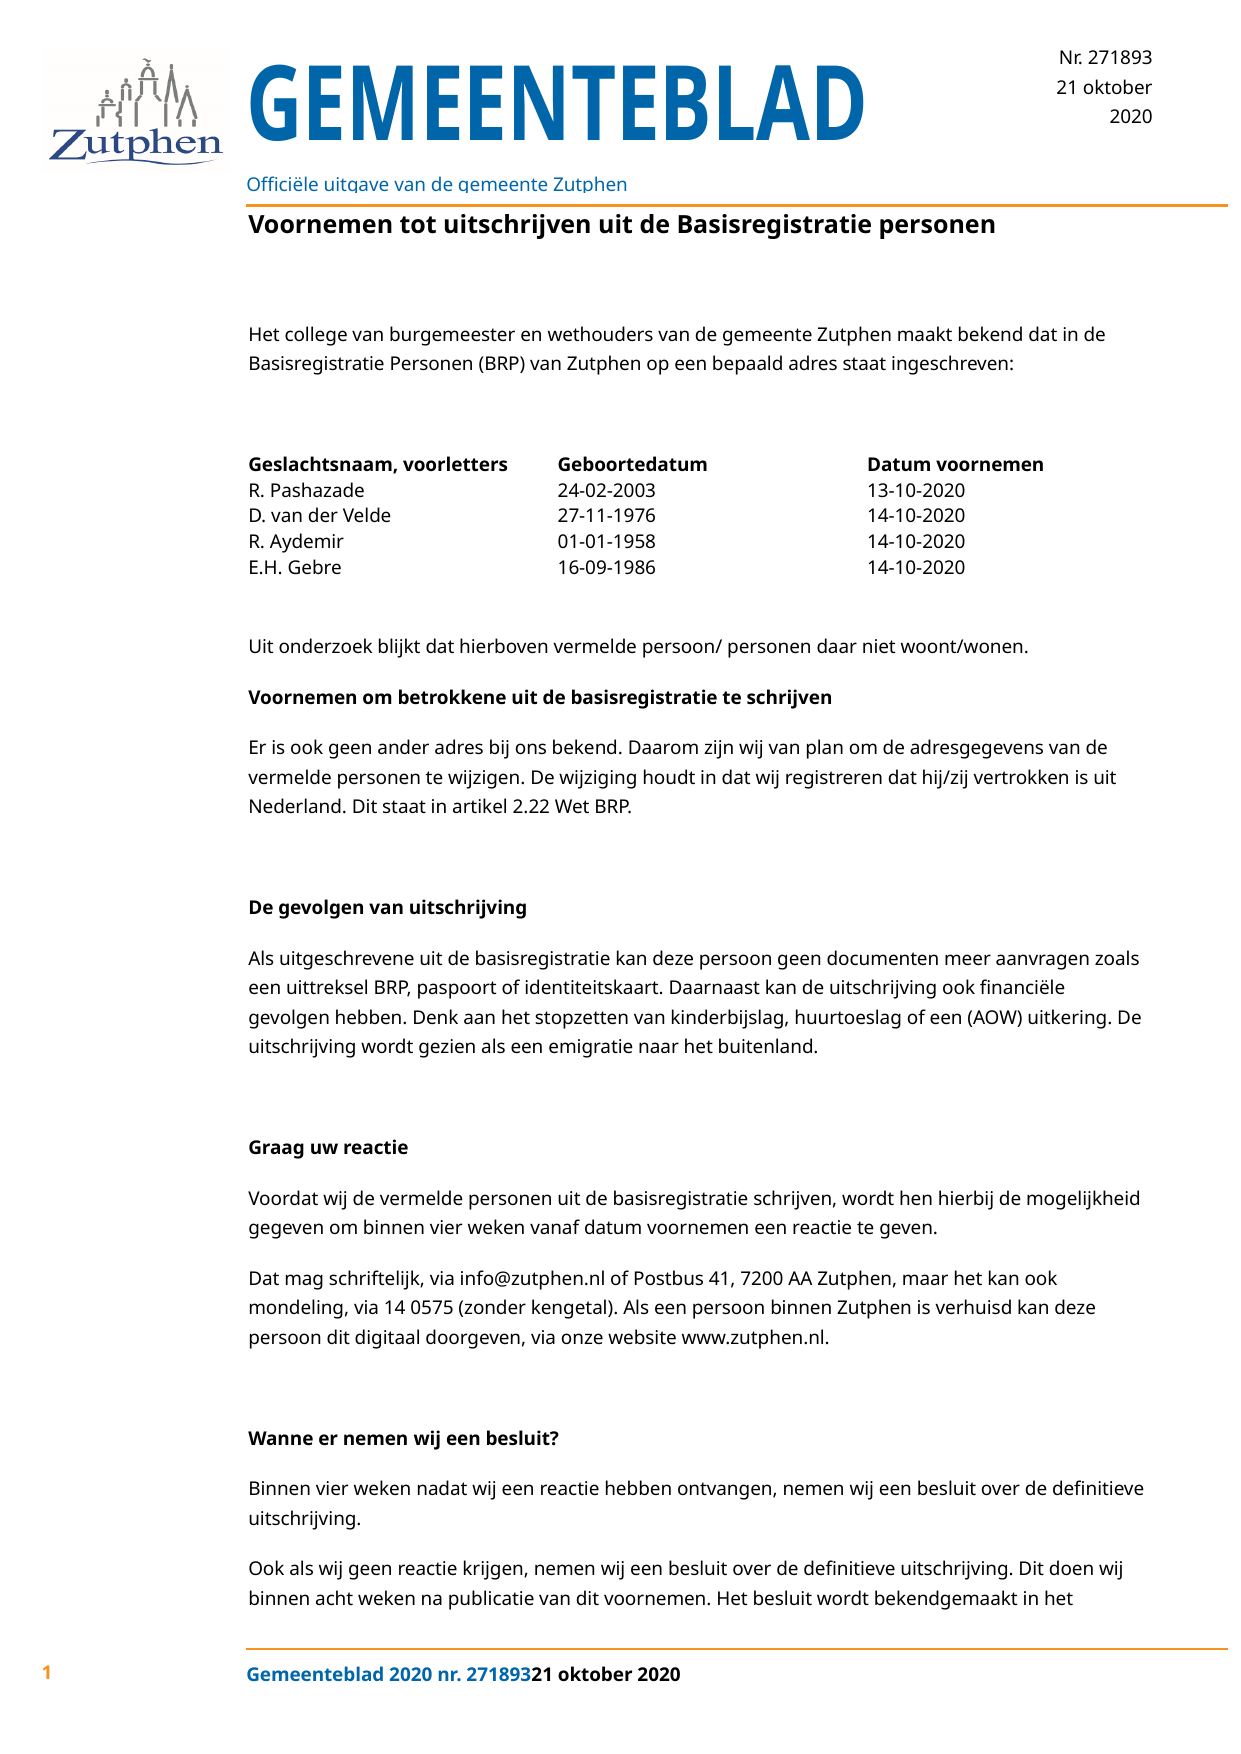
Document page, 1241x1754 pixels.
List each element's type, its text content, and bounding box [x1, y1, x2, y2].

table_cell 16-09-1986 [558, 554, 867, 580]
text Uit onderzoek blijkt dat hierboven vermelde persoon/ personen daar niet woont/wonen. [248, 633, 1152, 659]
table_cell 13-10-2020 [867, 477, 1152, 503]
table_cell 14-10-2020 [867, 554, 1152, 580]
table_header Geslachtsnaam, voorletters [248, 451, 557, 477]
text Als uitgeschrevene uit de basisregistratie kan deze persoon geen documenten meer aanvragen zoals een uittreksel BRP, paspoort of identiteitskaart. Daarnaast kan de uitschrijving ook financiële gevolgen hebben. Denk aan het stopzetten van kinderbijslag, huurtoeslag of een (AOW) uitkering. De uitschrijving wordt gezien als een emigratie naar het buitenland. [248, 945, 1152, 1059]
text De gevolgen van uitschrijving [248, 894, 1152, 920]
table_header Datum voornemen [867, 451, 1152, 477]
table_cell E.H. Gebre [248, 554, 557, 580]
text Er is ook geen ander adres bij ons bekend. Daarom zijn wij van plan om de adresgegevens van de vermelde personen te wijzigen. De wijziging houdt in dat wij registreren dat hij/zij vertrokken is uit Nederland. Dit staat in artikel 2.22 Wet BRP. [248, 734, 1152, 819]
text Dat mag schriftelijk, via info@zutphen.nl of Postbus 41, 7200 AA Zutphen, maar het kan ook mondeling, via 14 0575 (zonder kengetal). Als een persoon binnen Zutphen is verhuisd kan deze persoon dit digitaal doorgeven, via onze website www.zutphen.nl. [248, 1265, 1152, 1350]
text Voordat wij de vermelde personen uit de basisregistratie schrijven, wordt hen hierbij de mogelijkheid gegeven om binnen vier weken vanaf datum voornemen een reactie te geven. [248, 1185, 1152, 1240]
table_cell R. Aydemir [248, 529, 557, 554]
table_cell 01-01-1958 [558, 529, 867, 554]
text Het college van burgemeester en wethouders van de gemeente Zutphen maakt bekend dat in de Basisregistratie Personen (BRP) van Zutphen op een bepaald adres staat ingeschreven: [248, 321, 1152, 376]
table_cell 14-10-2020 [867, 503, 1152, 528]
table_cell 24-02-2003 [558, 477, 867, 503]
table_header Geboortedatum [558, 451, 867, 477]
text Ook als wij geen reactie krijgen, nemen wij een besluit over de definitieve uitschrijving. Dit doen wij binnen acht weken na publicatie van dit voornemen. Het besluit wordt bekendgemaakt in het [248, 1555, 1152, 1611]
text Voornemen om betrokkene uit de basisregistratie te schrijven [248, 684, 1152, 710]
text Wanne er nemen wij een besluit? [248, 1425, 1152, 1451]
text Binnen vier weken nadat wij een reactie hebben ontvangen, nemen wij een besluit over de definitieve uitschrijving. [248, 1475, 1152, 1531]
table_cell D. van der Velde [248, 503, 557, 528]
table_cell 27-11-1976 [558, 503, 867, 528]
picture [41, 47, 231, 172]
table_cell 14-10-2020 [867, 529, 1152, 554]
text Graag uw reactie [248, 1134, 1152, 1160]
text Voornemen tot uitschrijven uit de Basisregistratie personen [248, 207, 1152, 241]
table_cell R. Pashazade [248, 477, 557, 503]
